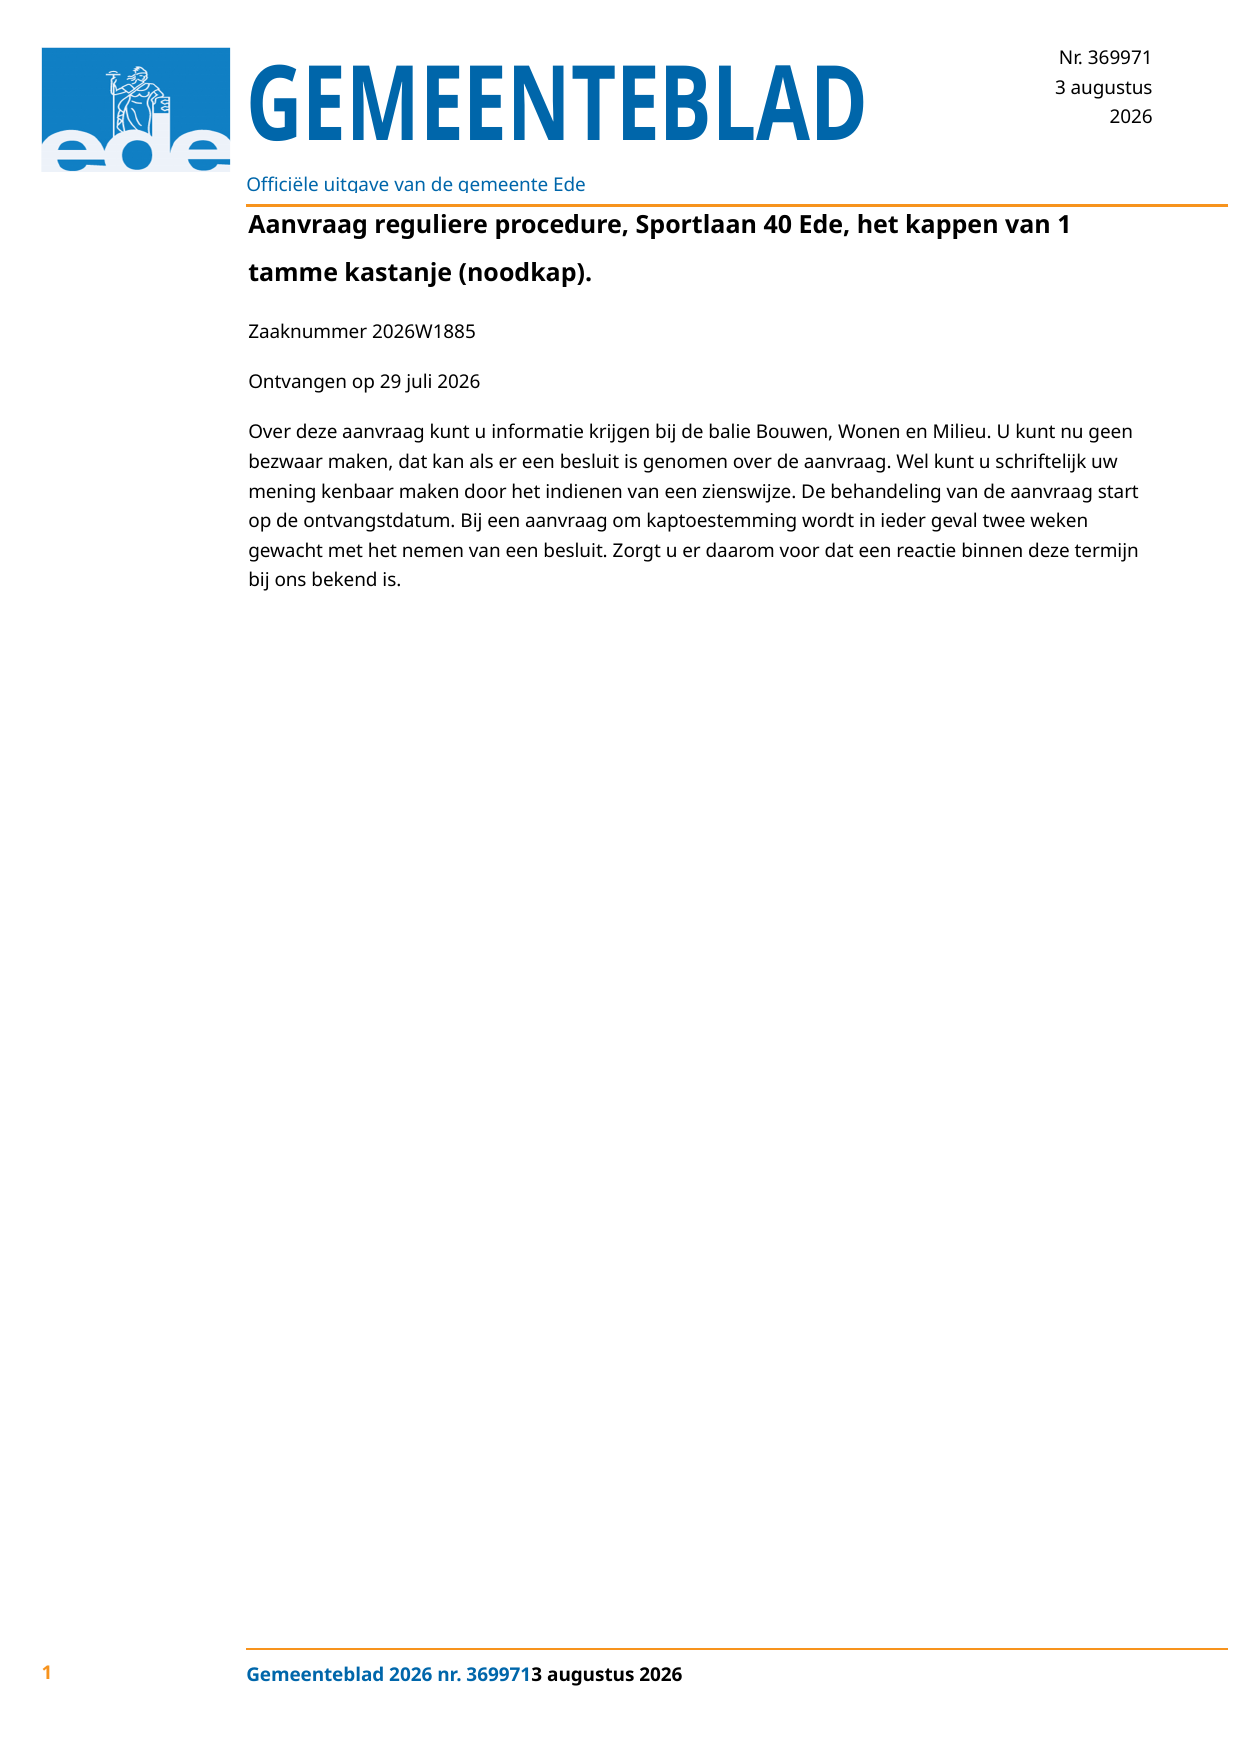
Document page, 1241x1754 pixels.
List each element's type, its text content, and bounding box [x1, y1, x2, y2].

text Over deze aanvraag kunt u informatie krijgen bij de balie Bouwen, Wonen en Milieu. U kunt nu geen bezwaar maken, dat kan als er een besluit is genomen over de aanvraag. Wel kunt u schriftelijk uw mening kenbaar maken door het indienen van een zienswijze. De behandeling van de aanvraag start op de ontvangstdatum. Bij een aanvraag om kaptoestemming wordt in ieder geval twee weken gewacht met het nemen van een besluit. Zorgt u er daarom voor dat een reactie binnen deze termijn bij ons bekend is. [248, 419, 1152, 592]
text Zaaknummer 2026W1885 [248, 318, 1152, 344]
text Ontvangen op 29 juli 2026 [248, 368, 1152, 394]
text Aanvraag reguliere procedure, Sportlaan 40 Ede, het kappen van 1 tamme kastanje (noodkap). [248, 207, 1152, 288]
picture [41, 47, 231, 172]
